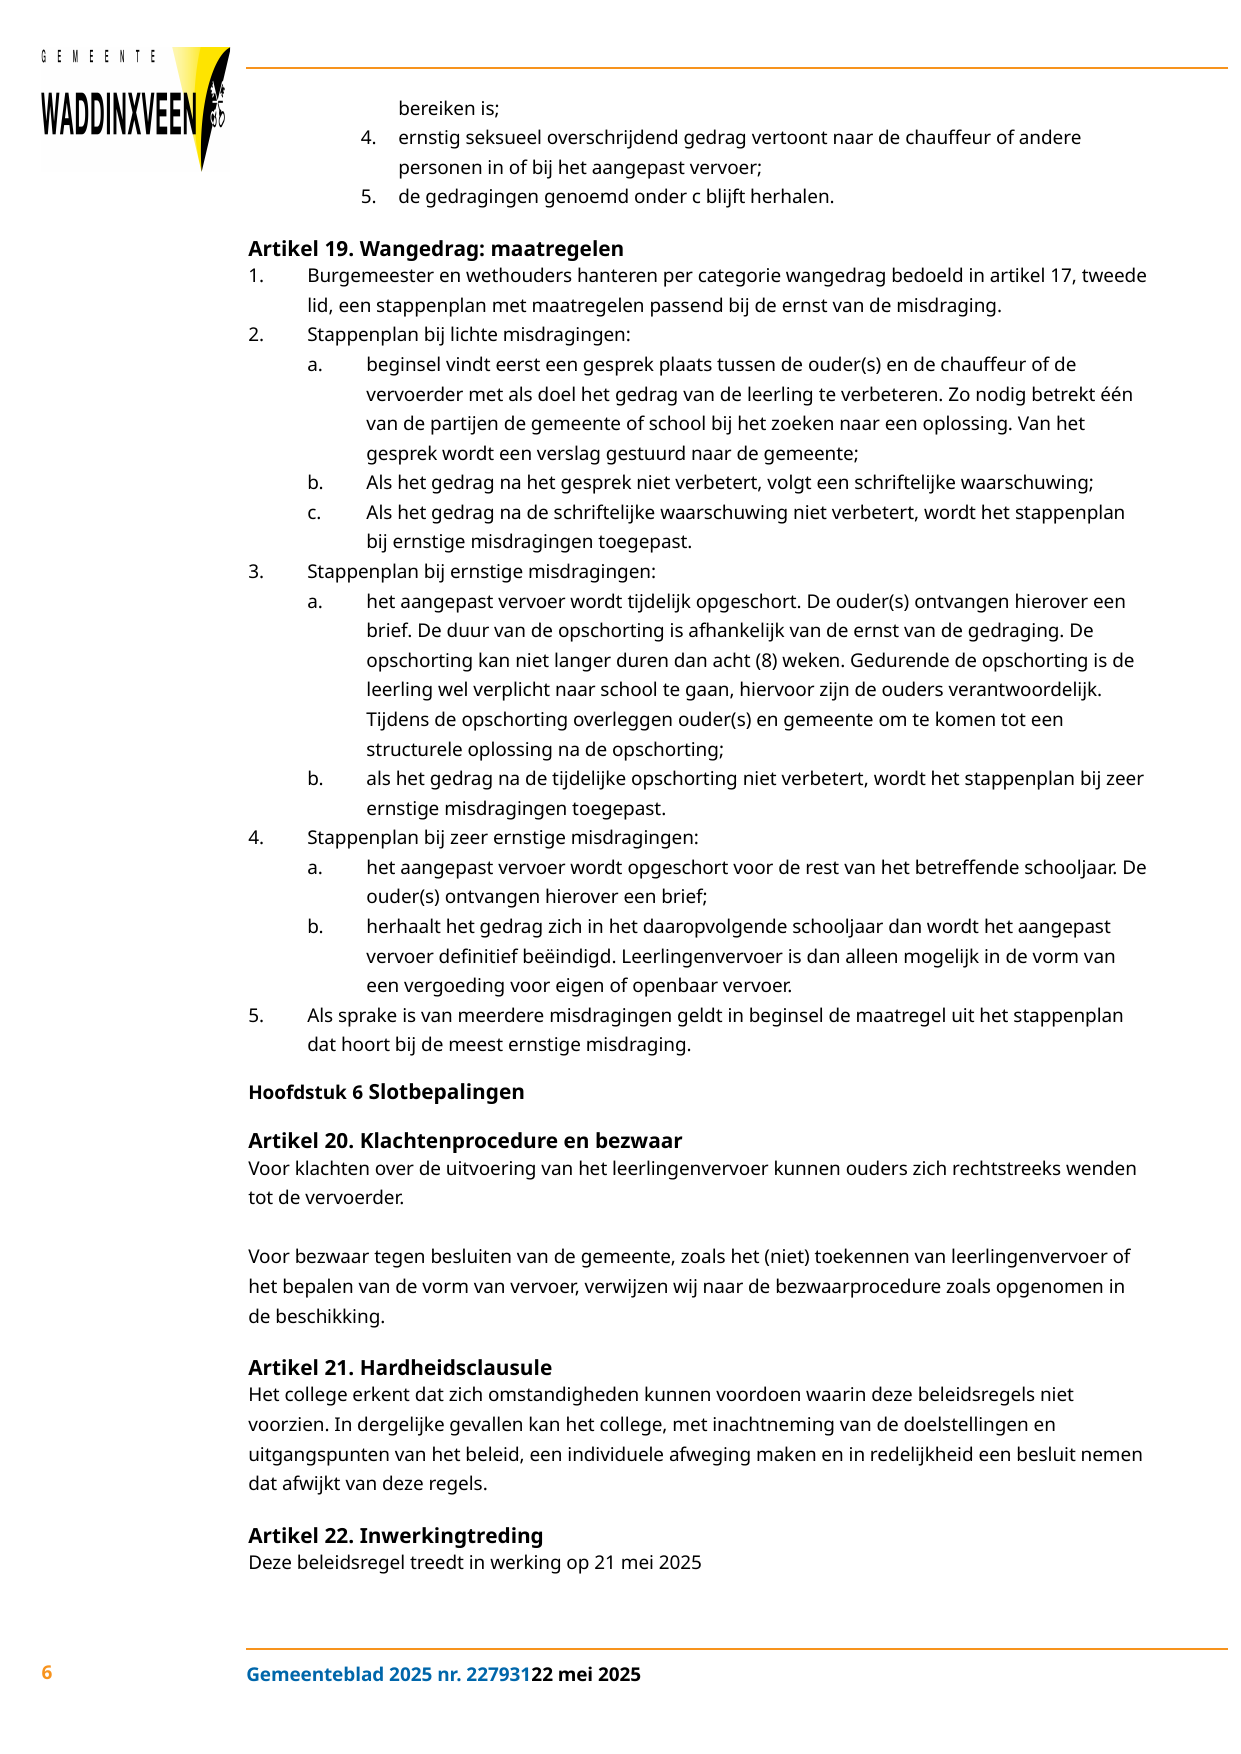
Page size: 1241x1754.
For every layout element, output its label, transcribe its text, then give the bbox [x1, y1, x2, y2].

text Voor bezwaar tegen besluiten van de gemeente, zoals het (niet) toekennen van leerlingenvervoer of het bepalen van de vorm van vervoer, verwijzen wij naar de bezwaarprocedure zoals opgenomen in de beschikking. [248, 1244, 1152, 1328]
list Stappenplan bij lichte misdragingen: [248, 322, 1152, 347]
list Stappenplan bij ernstige misdragingen: [248, 558, 1152, 584]
text Hoofdstuk 6 Slotbepalingen [248, 1077, 1152, 1106]
list als het gedrag na de tijdelijke opschorting niet verbetert, wordt het stappenplan bij zeer ernstige misdragingen toegepast. [307, 765, 1152, 821]
list Als het gedrag na het gesprek niet verbetert, volgt een schriftelijke waarschuwing; [307, 469, 1152, 495]
list bereiken is; [361, 95, 1152, 121]
text Voor klachten over de uitvoering van het leerlingenvervoer kunnen ouders zich rechtstreeks wenden tot de vervoerder. [248, 1155, 1152, 1210]
list de gedragingen genoemd onder c blijft herhalen. [361, 183, 1152, 209]
list Als het gedrag na de schriftelijke waarschuwing niet verbetert, wordt het stappenplan bij ernstige misdragingen toegepast. [307, 499, 1152, 554]
list ernstig seksueel overschrijdend gedrag vertoont naar de chauffeur of andere personen in of bij het aangepast vervoer; [361, 124, 1152, 180]
text Het college erkent dat zich omstandigheden kunnen voordoen waarin deze beleidsregels niet voorzien. In dergelijke gevallen kan het college, met inachtneming van de doelstellingen en uitgangspunten van het beleid, een individuele afweging maken en in redelijkheid een besluit nemen dat afwijkt van deze regels. [248, 1382, 1152, 1496]
list het aangepast vervoer wordt tijdelijk opgeschort. De ouder(s) ontvangen hierover een brief. De duur van de opschorting is afhankelijk van de ernst van de gedraging. De opschorting kan niet langer duren dan acht (8) weken. Gedurende de opschorting is de leerling wel verplicht naar school te gaan, hiervoor zijn de ouders verantwoordelijk. Tijdens de opschorting overleggen ouder(s) en gemeente om te komen tot een structurele oplossing na de opschorting; [307, 588, 1152, 761]
list het aangepast vervoer wordt opgeschort voor de rest van het betreffende schooljaar. De ouder(s) ontvangen hierover een brief; [307, 854, 1152, 909]
list Stappenplan bij zeer ernstige misdragingen: [248, 824, 1152, 850]
list Als sprake is van meerdere misdragingen geldt in beginsel de maatregel uit het stappenplan dat hoort bij de meest ernstige misdraging. [248, 1002, 1152, 1057]
list Burgemeester en wethouders hanteren per categorie wangedrag bedoeld in artikel 17, tweede lid, een stappenplan met maatregelen passend bij de ernst van de misdraging. [248, 262, 1152, 318]
text Artikel 22. Inwerkingtreding [248, 1521, 1152, 1549]
text Artikel 19. Wangedrag: maatregelen [248, 234, 1152, 262]
text Artikel 20. Klachtenprocedure en bezwaar [248, 1126, 1152, 1155]
list herhaalt het gedrag zich in het daaropvolgende schooljaar dan wordt het aangepast vervoer definitief beëindigd. Leerlingenvervoer is dan alleen mogelijk in de vorm van een vergoeding voor eigen of openbaar vervoer. [307, 913, 1152, 998]
list beginsel vindt eerst een gesprek plaats tussen de ouder(s) en de chauffeur of de vervoerder met als doel het gedrag van de leerling te verbeteren. Zo nodig betrekt één van de partijen de gemeente of school bij het zoeken naar een oplossing. Van het gesprek wordt een verslag gestuurd naar de gemeente; [307, 351, 1152, 466]
text Artikel 21. Hardheidsclausule [248, 1353, 1152, 1382]
text Deze beleidsregel treedt in werking op 21 mei 2025 [248, 1549, 1152, 1575]
picture [41, 47, 231, 172]
